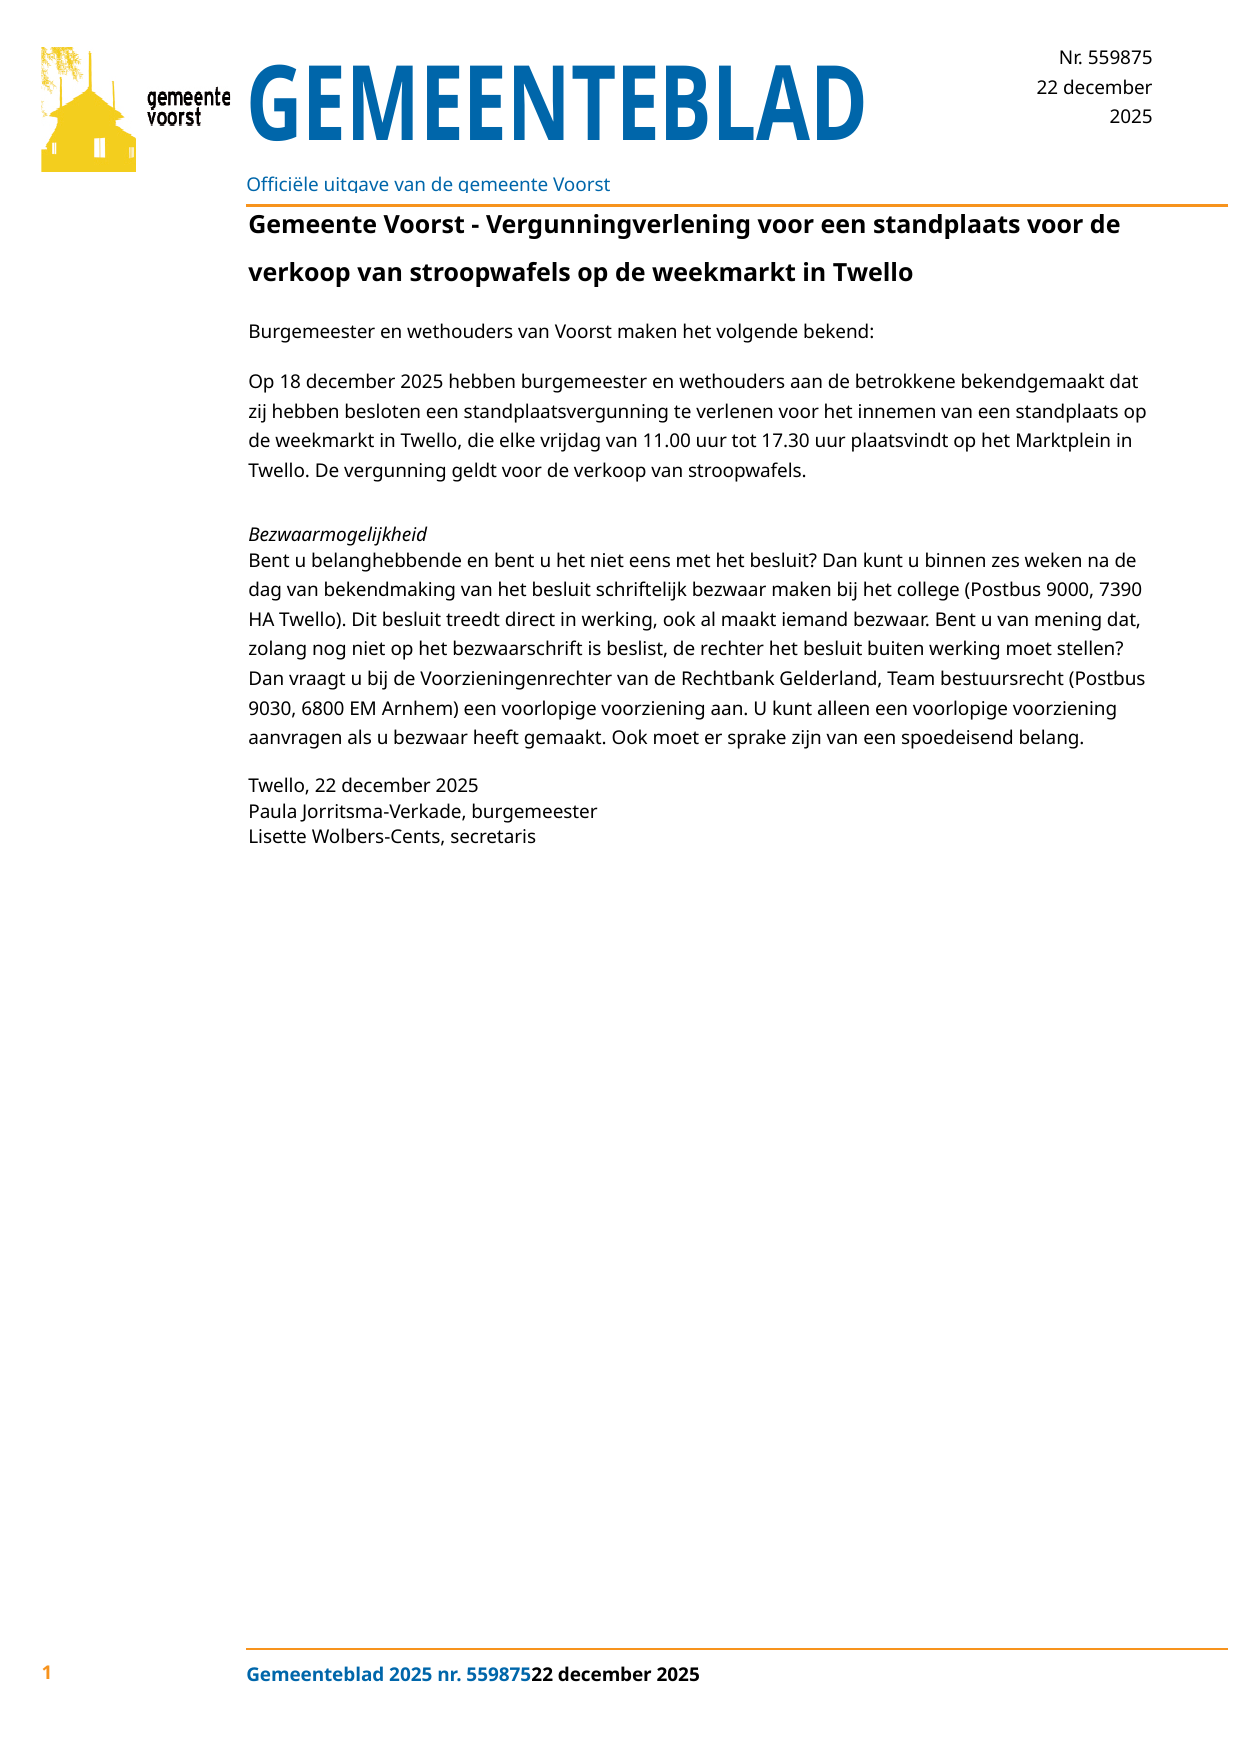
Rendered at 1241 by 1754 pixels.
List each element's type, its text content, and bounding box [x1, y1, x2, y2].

text Twello, 22 december 2025 [248, 772, 1152, 798]
text Lisette Wolbers-Cents, secretaris [248, 823, 1152, 849]
text Paula Jorritsma-Verkade, burgemeester [248, 798, 1152, 823]
text Bent u belanghebbende en bent u het niet eens met het besluit? Dan kunt u binnen zes weken na de dag van bekendmaking van het besluit schriftelijk bezwaar maken bij het college (Postbus 9000, 7390 HA Twello). Dit besluit treedt direct in werking, ook al maakt iemand bezwaar. Bent u van mening dat, zolang nog niet op het bezwaarschrift is beslist, de rechter het besluit buiten werking moet stellen? Dan vraagt u bij de Voorzieningenrechter van de Rechtbank Gelderland, Team bestuursrecht (Postbus 9030, 6800 EM Arnhem) een voorlopige voorziening aan. U kunt alleen een voorlopige voorziening aanvragen als u bezwaar heeft gemaakt. Ook moet er sprake zijn van een spoedeisend belang. [248, 547, 1152, 750]
text Burgemeester en wethouders van Voorst maken het volgende bekend: [248, 318, 1152, 344]
text Gemeente Voorst - Vergunningverlening voor een standplaats voor de verkoop van stroopwafels op de weekmarkt in Twello [248, 207, 1152, 288]
text Bezwaarmogelijkheid [248, 521, 1152, 547]
text Op 18 december 2025 hebben burgemeester en wethouders aan de betrokkene bekendgemaakt dat zij hebben besloten een standplaatsvergunning te verlenen voor het innemen van een standplaats op de weekmarkt in Twello, die elke vrijdag van 11.00 uur tot 17.30 uur plaatsvindt op het Marktplein in Twello. De vergunning geldt voor de verkoop van stroopwafels. [248, 368, 1152, 483]
picture [41, 47, 231, 172]
